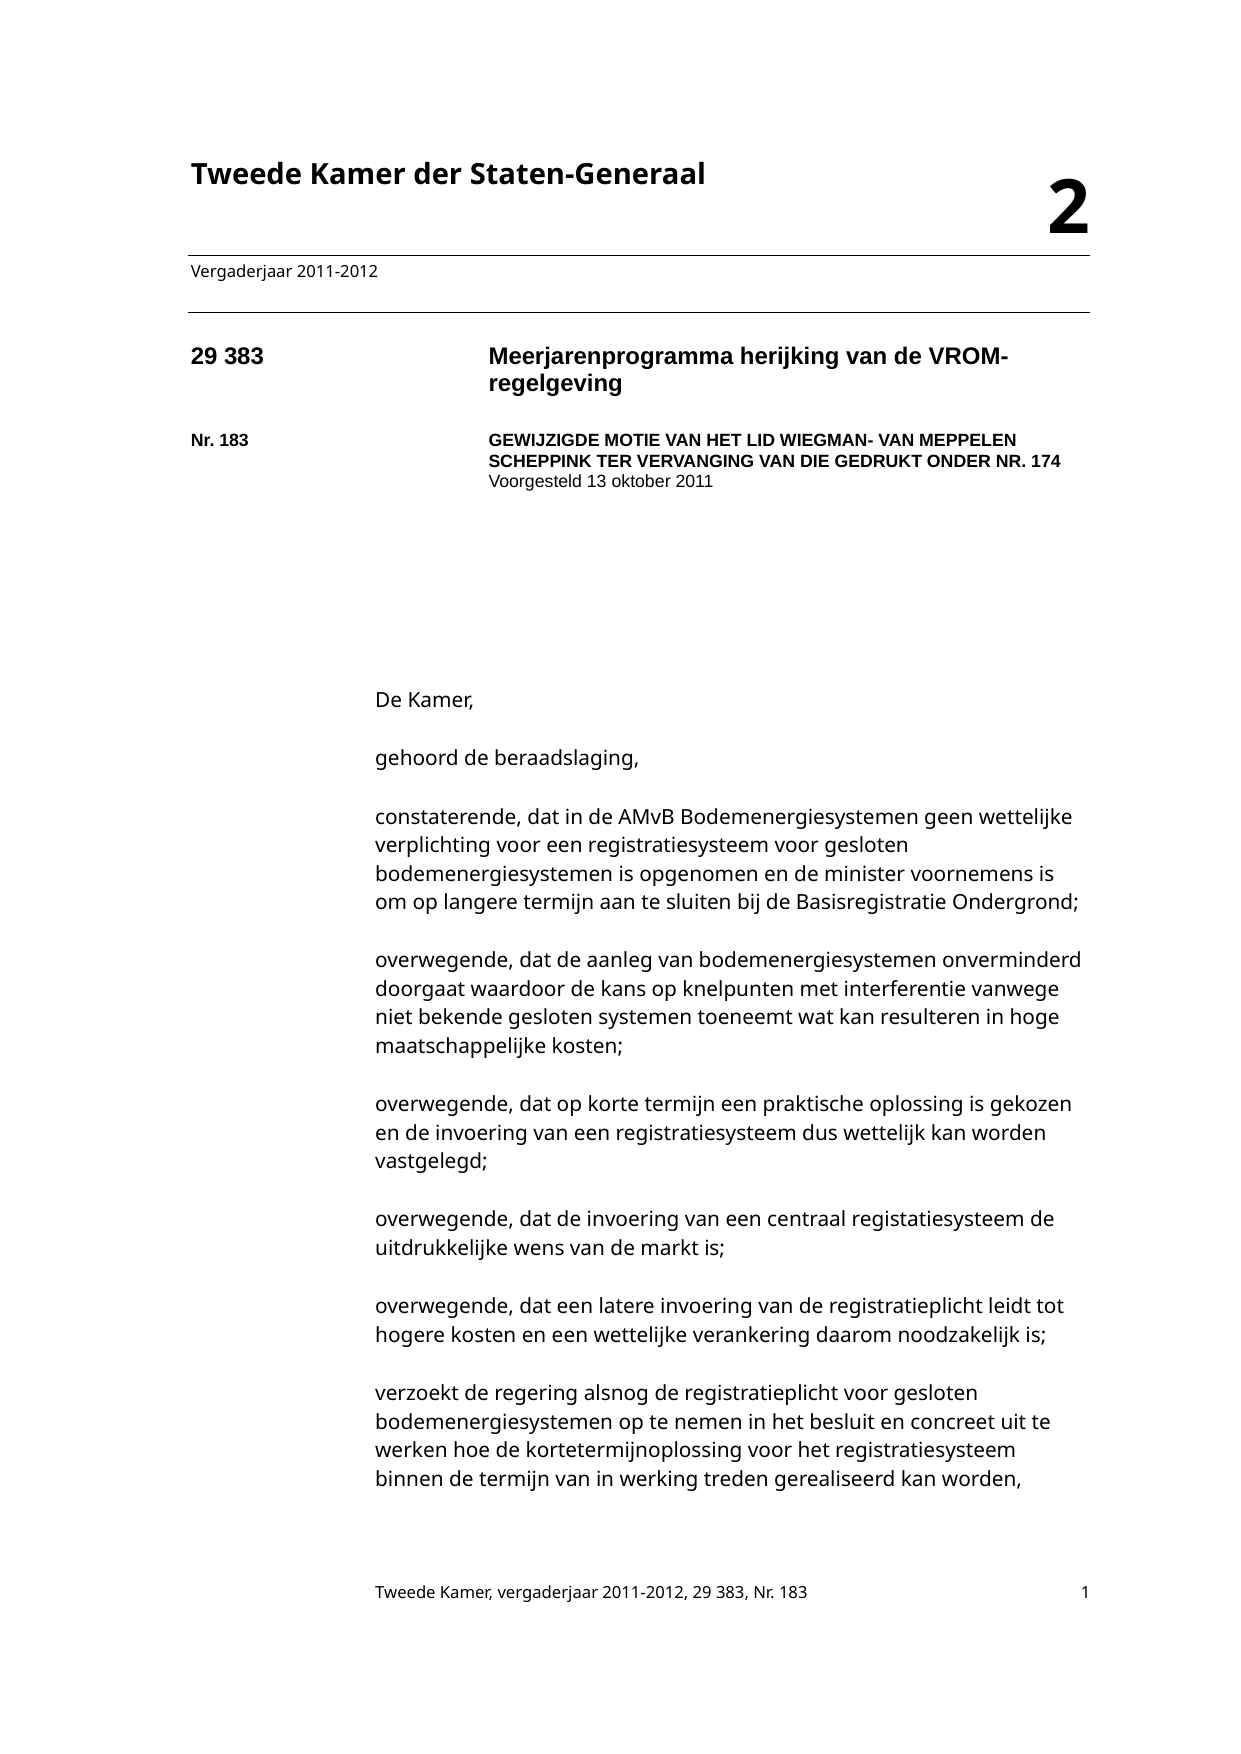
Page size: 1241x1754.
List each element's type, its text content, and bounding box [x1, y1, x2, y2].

text gehoord de beraadslaging, [375, 743, 1090, 772]
table_cell [188, 313, 485, 339]
text overwegende, dat de aanleg van bodemenergiesystemen onverminderd doorgaat waardoor de kans op knelpunten met interferentie vanwege niet bekende gesloten systemen toeneemt wat kan resulteren in hoge maatschappelijke kosten; [375, 946, 1090, 1059]
table_cell 29 383 [188, 339, 485, 427]
table_cell Meerjarenprogramma herijking van de VROM-regelgeving [485, 339, 1090, 427]
table_cell [485, 256, 1090, 312]
text constaterende, dat in de AMvB Bodemenergiesystemen geen wettelijke verplichting voor een registratiesysteem voor gesloten bodemenergiesystemen is opgenomen en de minister voornemens is om op langere termijn aan te sluiten bij de Basisregistratie Ondergrond; [375, 802, 1090, 916]
text overwegende, dat de invoering van een centraal registatiesysteem de uitdrukkelijke wens van de markt is; [375, 1204, 1090, 1261]
text De Kamer, [375, 685, 1090, 713]
table_cell Nr. 183 [188, 427, 485, 566]
table_cell Vergaderjaar 2011-2012 [188, 256, 485, 312]
table_header Tweede Kamer der Staten-Generaal [188, 150, 909, 255]
text overwegende, dat een latere invoering van de registratieplicht leidt tot hogere kosten en een wettelijke verankering daarom noodzakelijk is; [375, 1291, 1090, 1348]
table_cell [485, 313, 1090, 339]
table_header 2 [910, 150, 1090, 255]
table_cell GEWIJZIGDE MOTIE VAN HET LID WIEGMAN- VAN MEPPELEN SCHEPPINK TER VERVANGING VAN DIE GEDRUKT ONDER NR. 174 Voorgesteld 13 oktober 2011 [485, 427, 1090, 566]
text verzoekt de regering alsnog de registratieplicht voor gesloten bodemenergiesystemen op te nemen in het besluit en concreet uit te werken hoe de kortetermijnoplossing voor het registratiesysteem binnen de termijn van in werking treden gerealiseerd kan worden, [375, 1378, 1090, 1492]
text overwegende, dat op korte termijn een praktische oplossing is gekozen en de invoering van een registratiesysteem dus wettelijk kan worden vastgelegd; [375, 1089, 1090, 1174]
